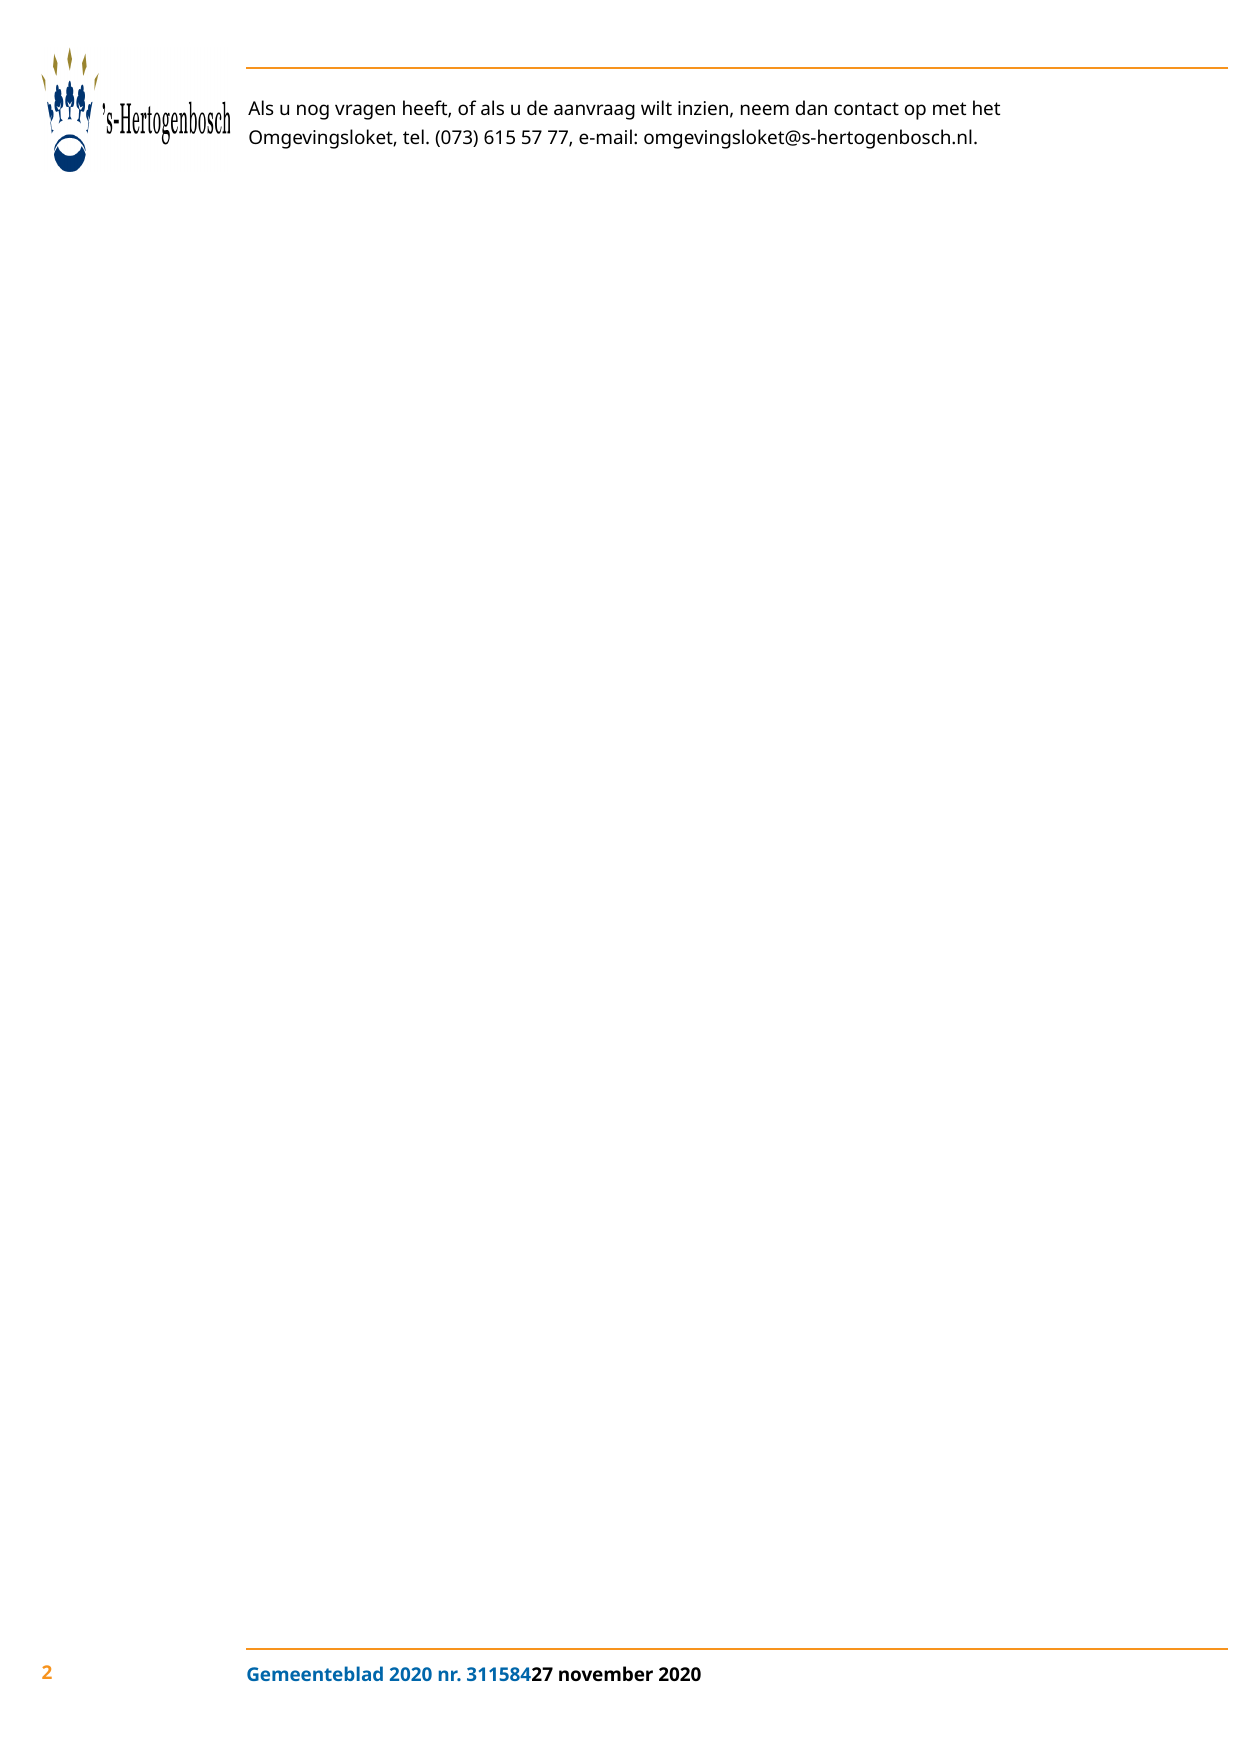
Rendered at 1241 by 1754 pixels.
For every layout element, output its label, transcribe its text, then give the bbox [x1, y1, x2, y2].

text Als u nog vragen heeft, of als u de aanvraag wilt inzien, neem dan contact op met het Omgevingsloket, tel. (073) 615 57 77, e-mail: omgevingsloket@s-hertogenbosch.nl. [248, 95, 1152, 150]
picture [41, 47, 231, 172]
